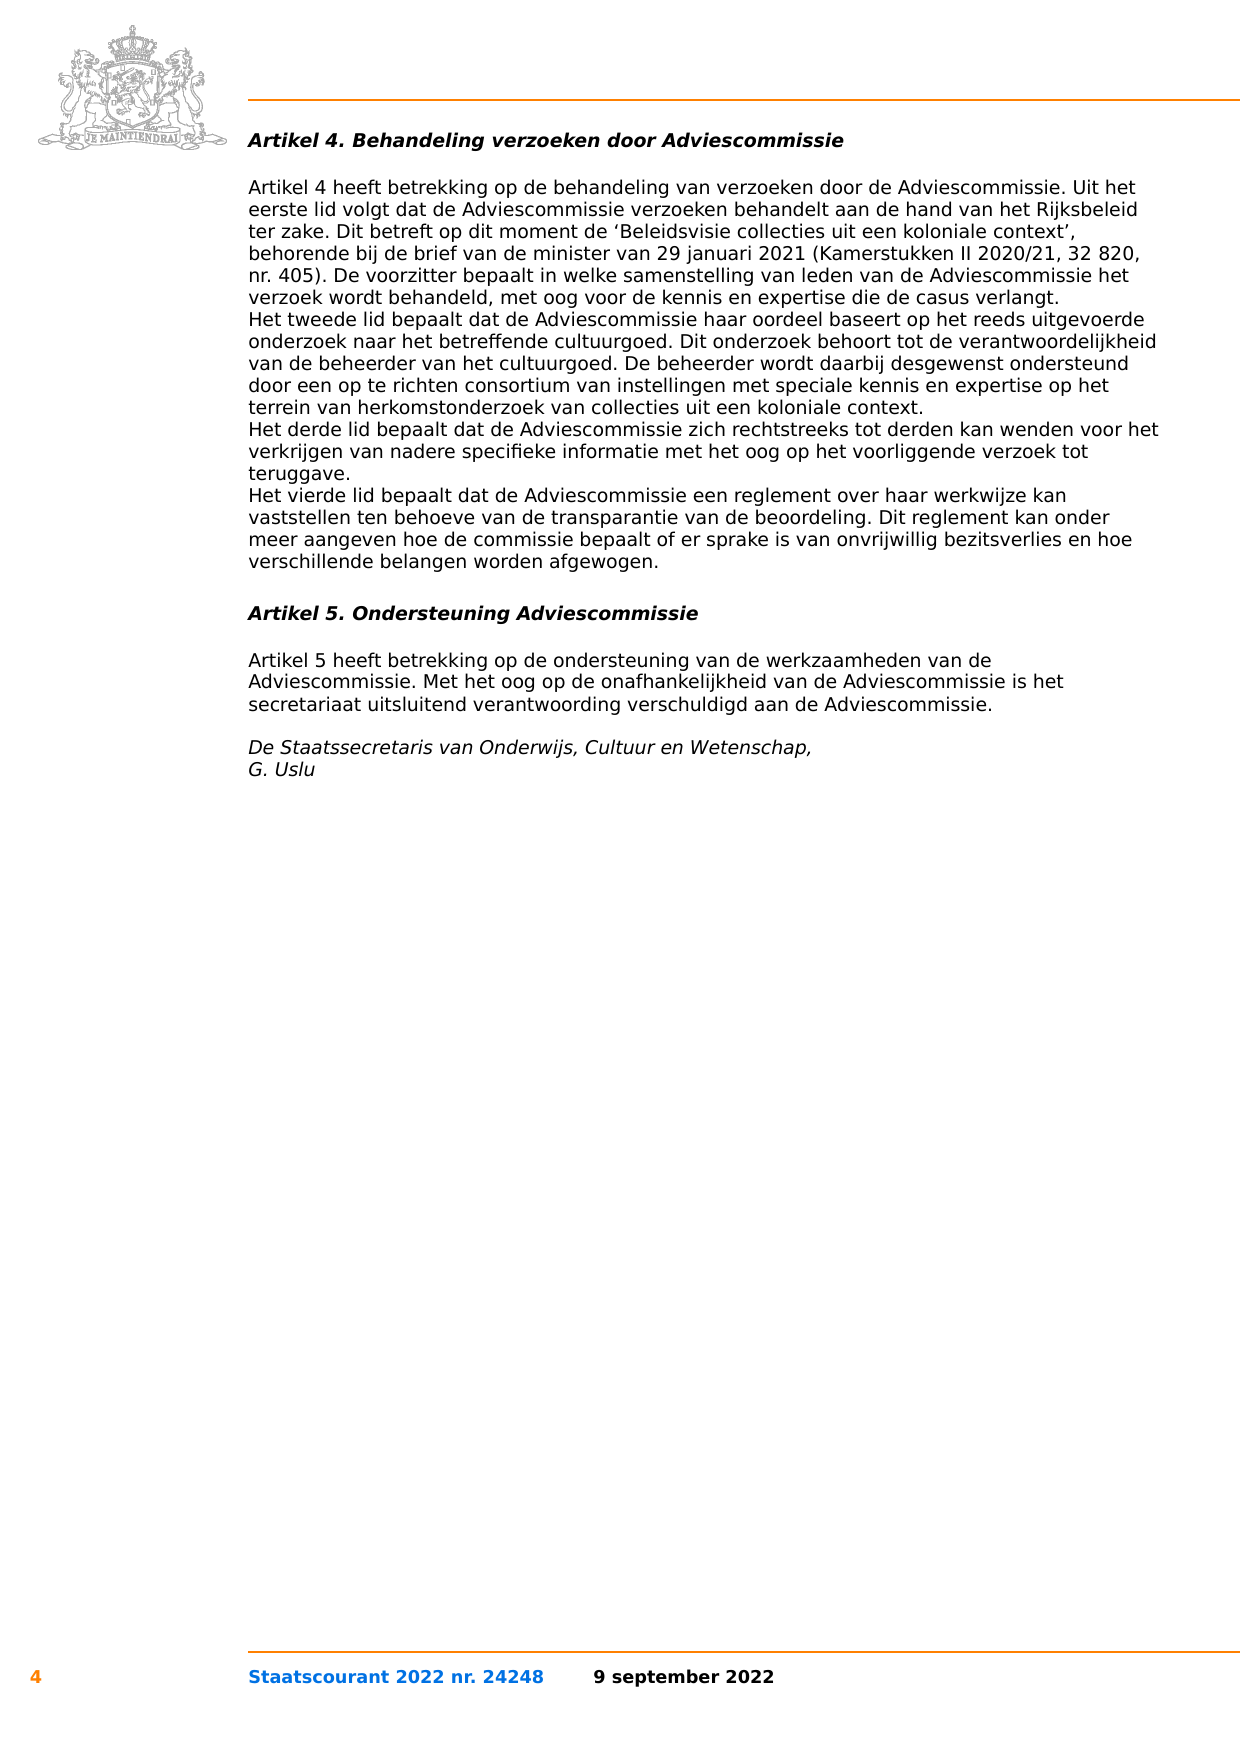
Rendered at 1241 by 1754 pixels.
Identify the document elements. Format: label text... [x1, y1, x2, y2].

text Artikel 5 heeft betrekking op de ondersteuning van de werkzaamheden van de Adviescommissie. Met het oog op de onafhankelijkheid van de Adviescommissie is het secretariaat uitsluitend verantwoording verschuldigd aan de Adviescommissie. [248, 649, 1163, 715]
text Het derde lid bepaalt dat de Adviescommissie zich rechtstreeks tot derden kan wenden voor het verkrijgen van nadere specifieke informatie met het oog op het voorliggende verzoek tot teruggave. [248, 419, 1163, 484]
subtitle Artikel 4. Behandeling verzoeken door Adviescommissie [248, 130, 1163, 152]
text Het vierde lid bepaalt dat de Adviescommissie een reglement over haar werkwijze kan vaststellen ten behoeve van de transparantie van de beoordeling. Dit reglement kan onder meer aangeven hoe de commissie bepaalt of er sprake is van onvrijwillig bezitsverlies en hoe verschillende belangen worden afgewogen. [248, 484, 1163, 572]
text De Staatssecretaris van Onderwijs, Cultuur en Wetenschap, G. Uslu [248, 737, 1163, 781]
subtitle Artikel 5. Ondersteuning Adviescommissie [248, 602, 1163, 624]
text onderzoek naar het betreffende cultuurgoed. Dit onderzoek behoort tot de verantwoordelijkheid van de beheerder van het cultuurgoed. De beheerder wordt daarbij desgewenst ondersteund door een op te richten consortium van instellingen met speciale kennis en expertise op het terrein van herkomstonderzoek van collecties uit een koloniale context. [248, 331, 1163, 419]
text Artikel 4 heeft betrekking op de behandeling van verzoeken door de Adviescommissie. Uit het eerste lid volgt dat de Adviescommissie verzoeken behandelt aan de hand van het Rijksbeleid ter zake. Dit betreft op dit moment de ‘Beleidsvisie collecties uit een koloniale context’, behorende bij de brief van de minister van 29 januari 2021 (Kamerstukken II 2020/21, 32 820, nr. 405). De voorzitter bepaalt in welke samenstelling van leden van de Adviescommissie het verzoek wordt behandeld, met oog voor de kennis en expertise die de casus verlangt. [248, 177, 1163, 309]
picture [38, 25, 227, 150]
text Het tweede lid bepaalt dat de Adviescommissie haar oordeel baseert op het reeds uitgevoerde [248, 309, 1163, 331]
